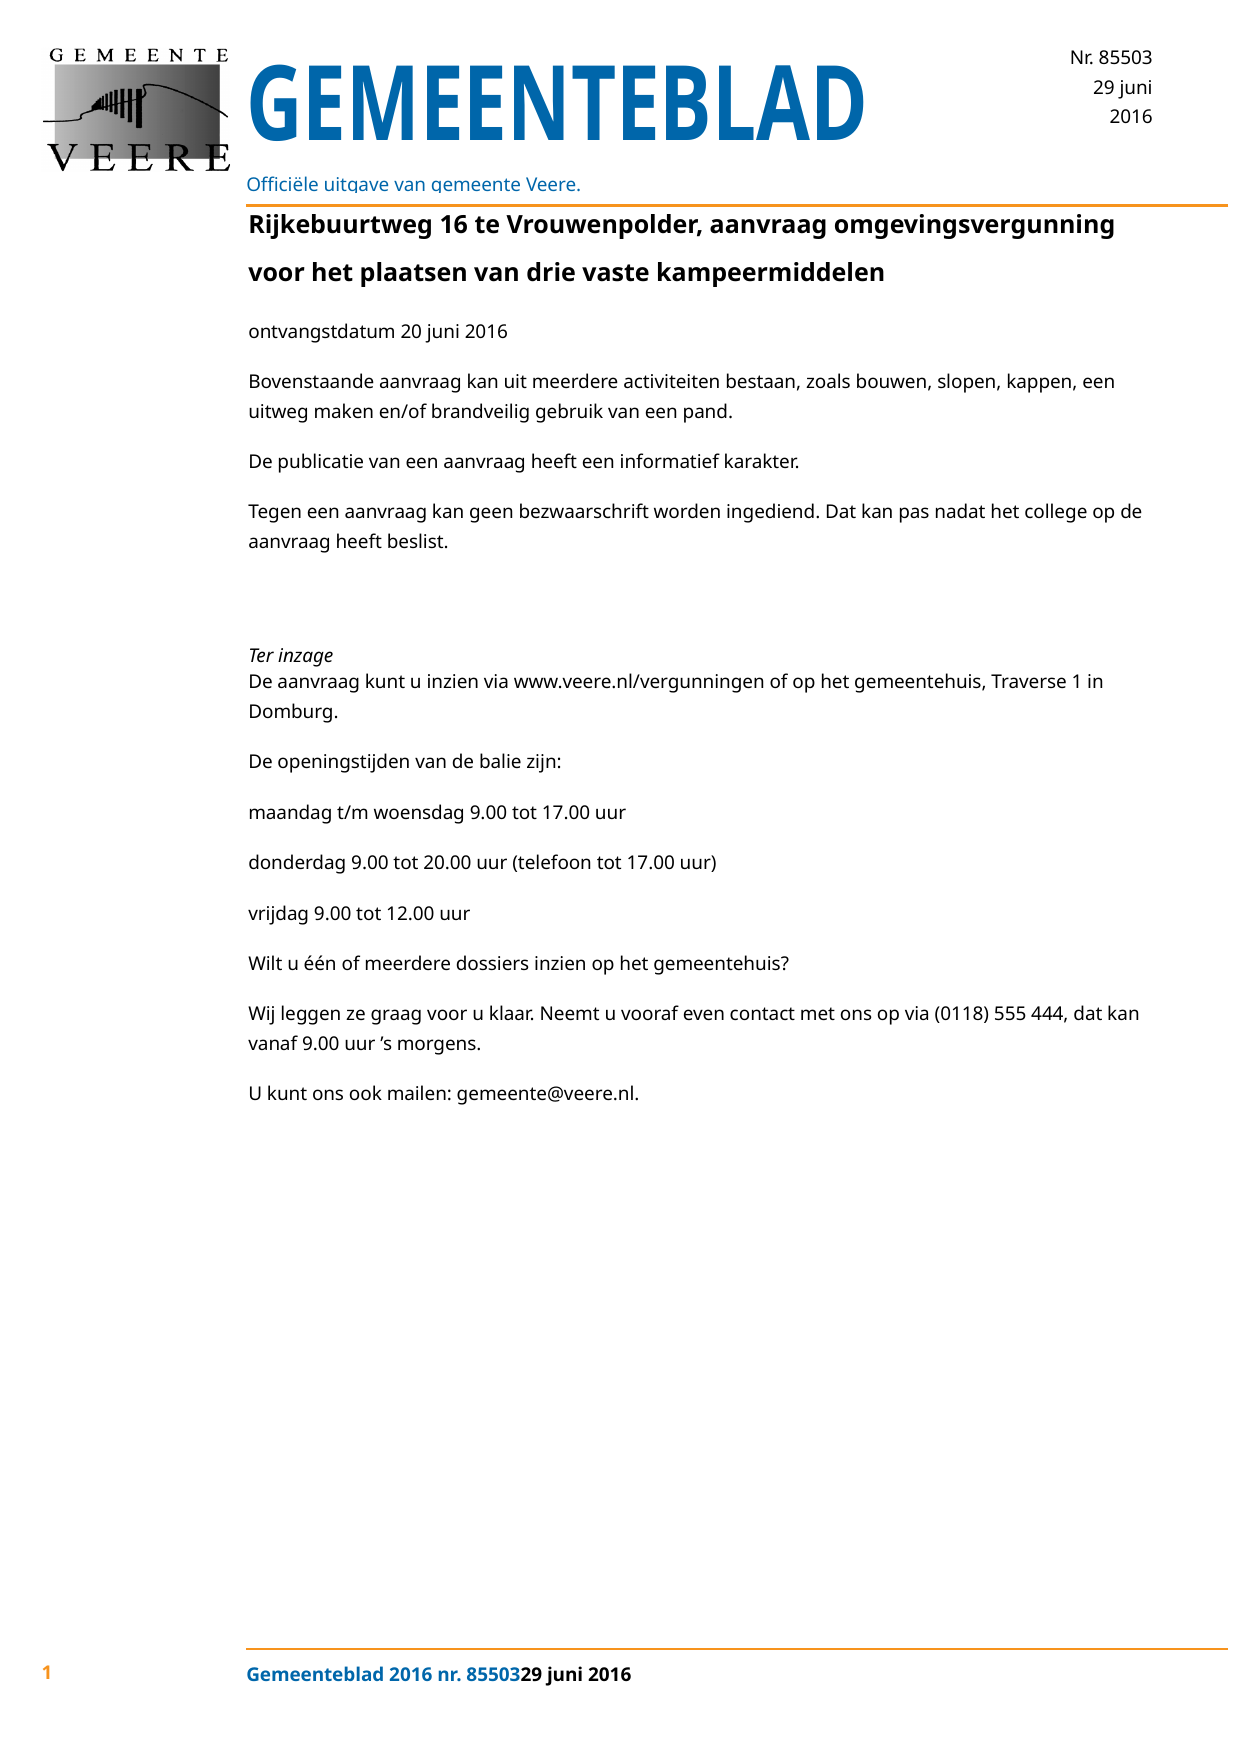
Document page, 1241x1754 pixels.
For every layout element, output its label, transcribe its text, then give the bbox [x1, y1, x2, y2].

text De openingstijden van de balie zijn: [248, 748, 1152, 774]
text donderdag 9.00 tot 20.00 uur (telefoon tot 17.00 uur) [248, 849, 1152, 875]
text Rijkebuurtweg 16 te Vrouwenpolder, aanvraag omgevingsvergunning voor het plaatsen van drie vaste kampeermiddelen [248, 207, 1152, 288]
picture [41, 47, 231, 172]
text Wilt u één of meerdere dossiers inzien op het gemeentehuis? [248, 950, 1152, 976]
text De publicatie van een aanvraag heeft een informatief karakter. [248, 448, 1152, 474]
text U kunt ons ook mailen: gemeente@veere.nl. [248, 1081, 1152, 1106]
text Wij leggen ze graag voor u klaar. Neemt u vooraf even contact met ons op via (0118) 555 444, dat kan vanaf 9.00 uur ’s morgens. [248, 1001, 1152, 1056]
text ontvangstdatum 20 juni 2016 [248, 318, 1152, 344]
text De aanvraag kunt u inzien via www.veere.nl/vergunningen of op het gemeentehuis, Traverse 1 in Domburg. [248, 668, 1152, 724]
text maandag t/m woensdag 9.00 tot 17.00 uur [248, 799, 1152, 824]
text Ter inzage [248, 643, 1152, 668]
text Bovenstaande aanvraag kan uit meerdere activiteiten bestaan, zoals bouwen, slopen, kappen, een uitweg maken en/of brandveilig gebruik van een pand. [248, 368, 1152, 424]
text vrijdag 9.00 tot 12.00 uur [248, 900, 1152, 925]
text Tegen een aanvraag kan geen bezwaarschrift worden ingediend. Dat kan pas nadat het college op de aanvraag heeft beslist. [248, 499, 1152, 554]
